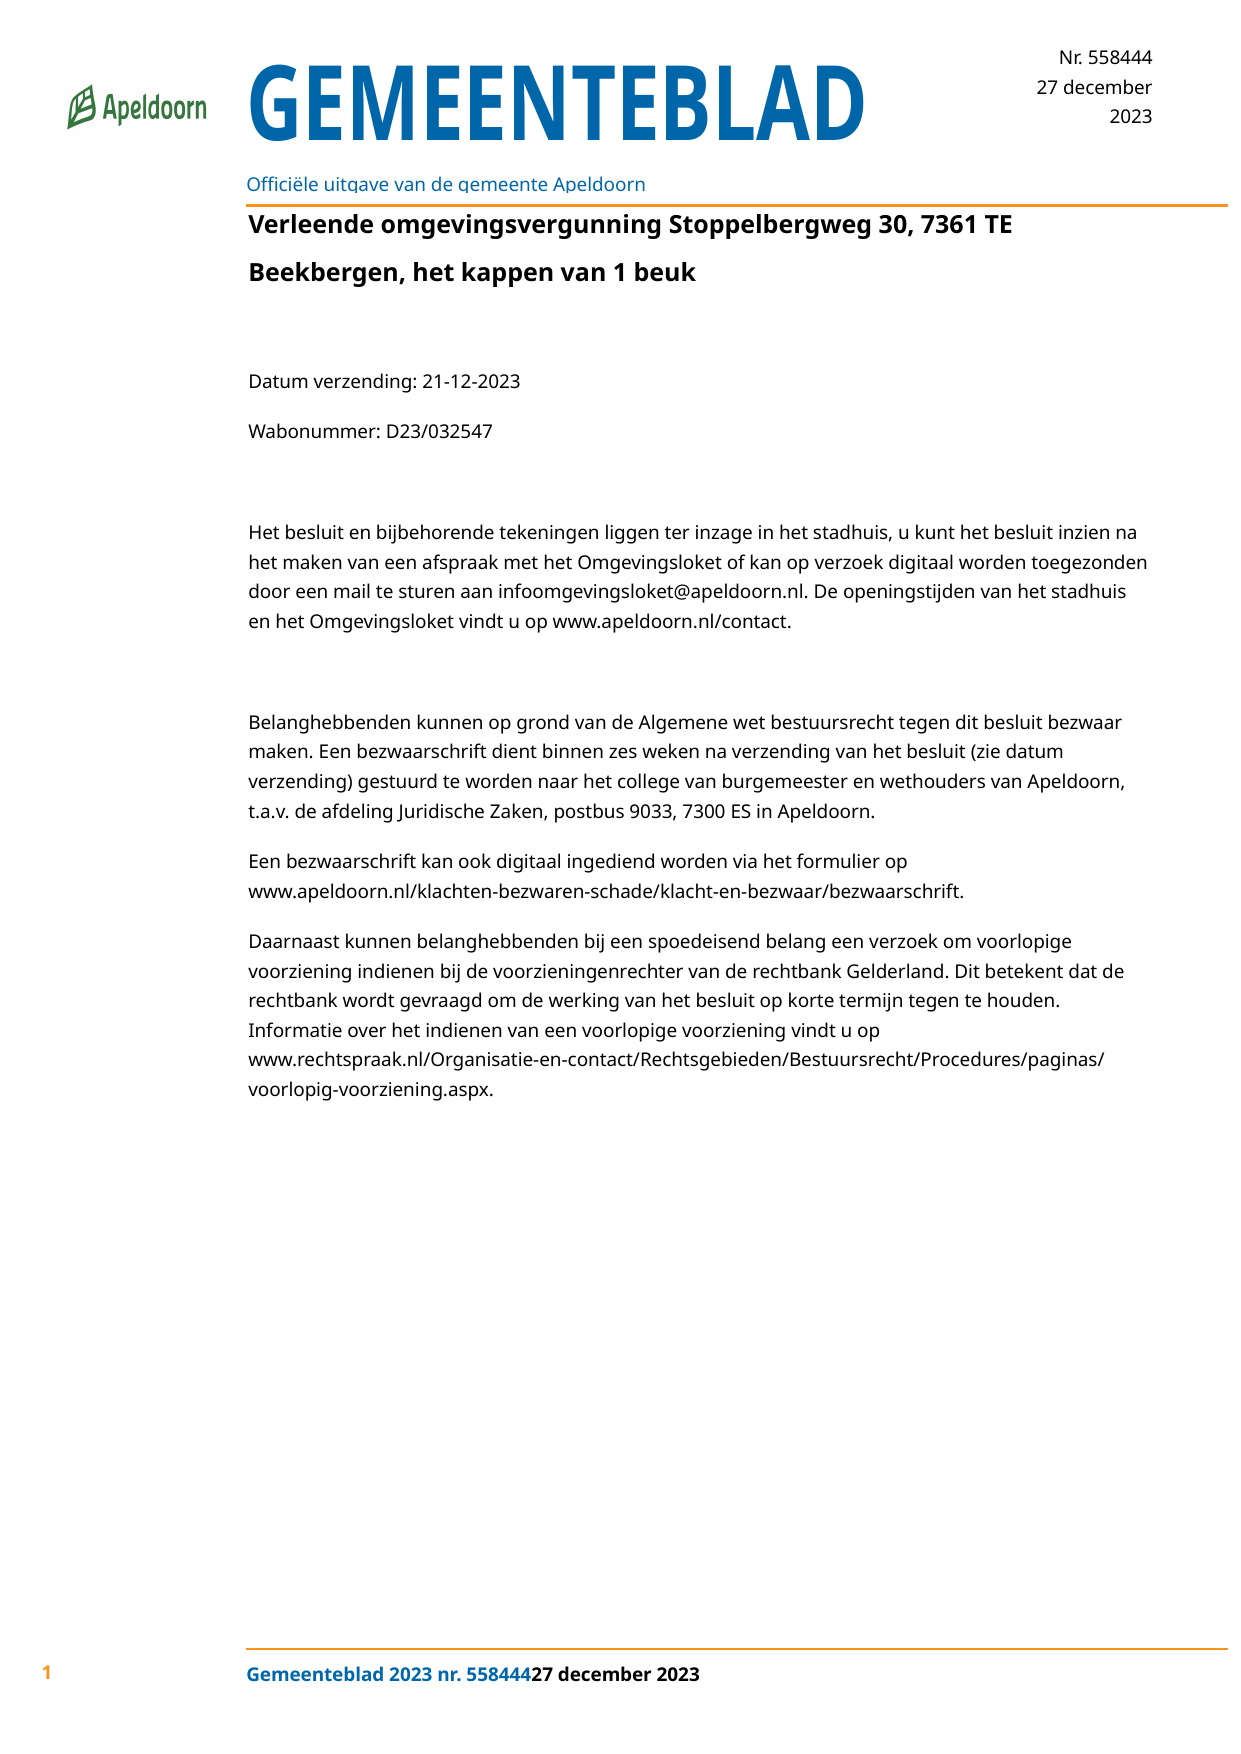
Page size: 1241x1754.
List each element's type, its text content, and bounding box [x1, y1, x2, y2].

text Een bezwaarschrift kan ook digitaal ingediend worden via het formulier op www.apeldoorn.nl/klachten-bezwaren-schade/klacht-en-bezwaar/bezwaarschrift. [248, 848, 1152, 904]
text Het besluit en bijbehorende tekeningen liggen ter inzage in het stadhuis, u kunt het besluit inzien na het maken van een afspraak met het Omgevingsloket of kan op verzoek digitaal worden toegezonden door een mail te sturen aan infoomgevingsloket@apeldoorn.nl. De openingstijden van het stadhuis en het Omgevingsloket vindt u op www.apeldoorn.nl/contact. [248, 519, 1152, 634]
picture [41, 47, 231, 172]
text Belanghebbenden kunnen op grond van de Algemene wet bestuursrecht tegen dit besluit bezwaar maken. Een bezwaarschrift dient binnen zes weken na verzending van het besluit (zie datum verzending) gestuurd te worden naar het college van burgemeester en wethouders van Apeldoorn, t.a.v. de afdeling Juridische Zaken, postbus 9033, 7300 ES in Apeldoorn. [248, 709, 1152, 824]
text Wabonummer: D23/032547 [248, 419, 1152, 444]
text Verleende omgevingsvergunning Stoppelbergweg 30, 7361 TE Beekbergen, het kappen van 1 beuk [248, 207, 1152, 288]
text Datum verzending: 21-12-2023 [248, 368, 1152, 394]
text Daarnaast kunnen belanghebbenden bij een spoedeisend belang een verzoek om voorlopige voorziening indienen bij de voorzieningenrechter van de rechtbank Gelderland. Dit betekent dat de rechtbank wordt gevraagd om de werking van het besluit op korte termijn tegen te houden. Informatie over het indienen van een voorlopige voorziening vindt u op www.rechtspraak.nl/Organisatie-en-contact/Rechtsgebieden/Bestuursrecht/Procedures/paginas/voorlopig-voorziening.aspx. [248, 928, 1152, 1102]
